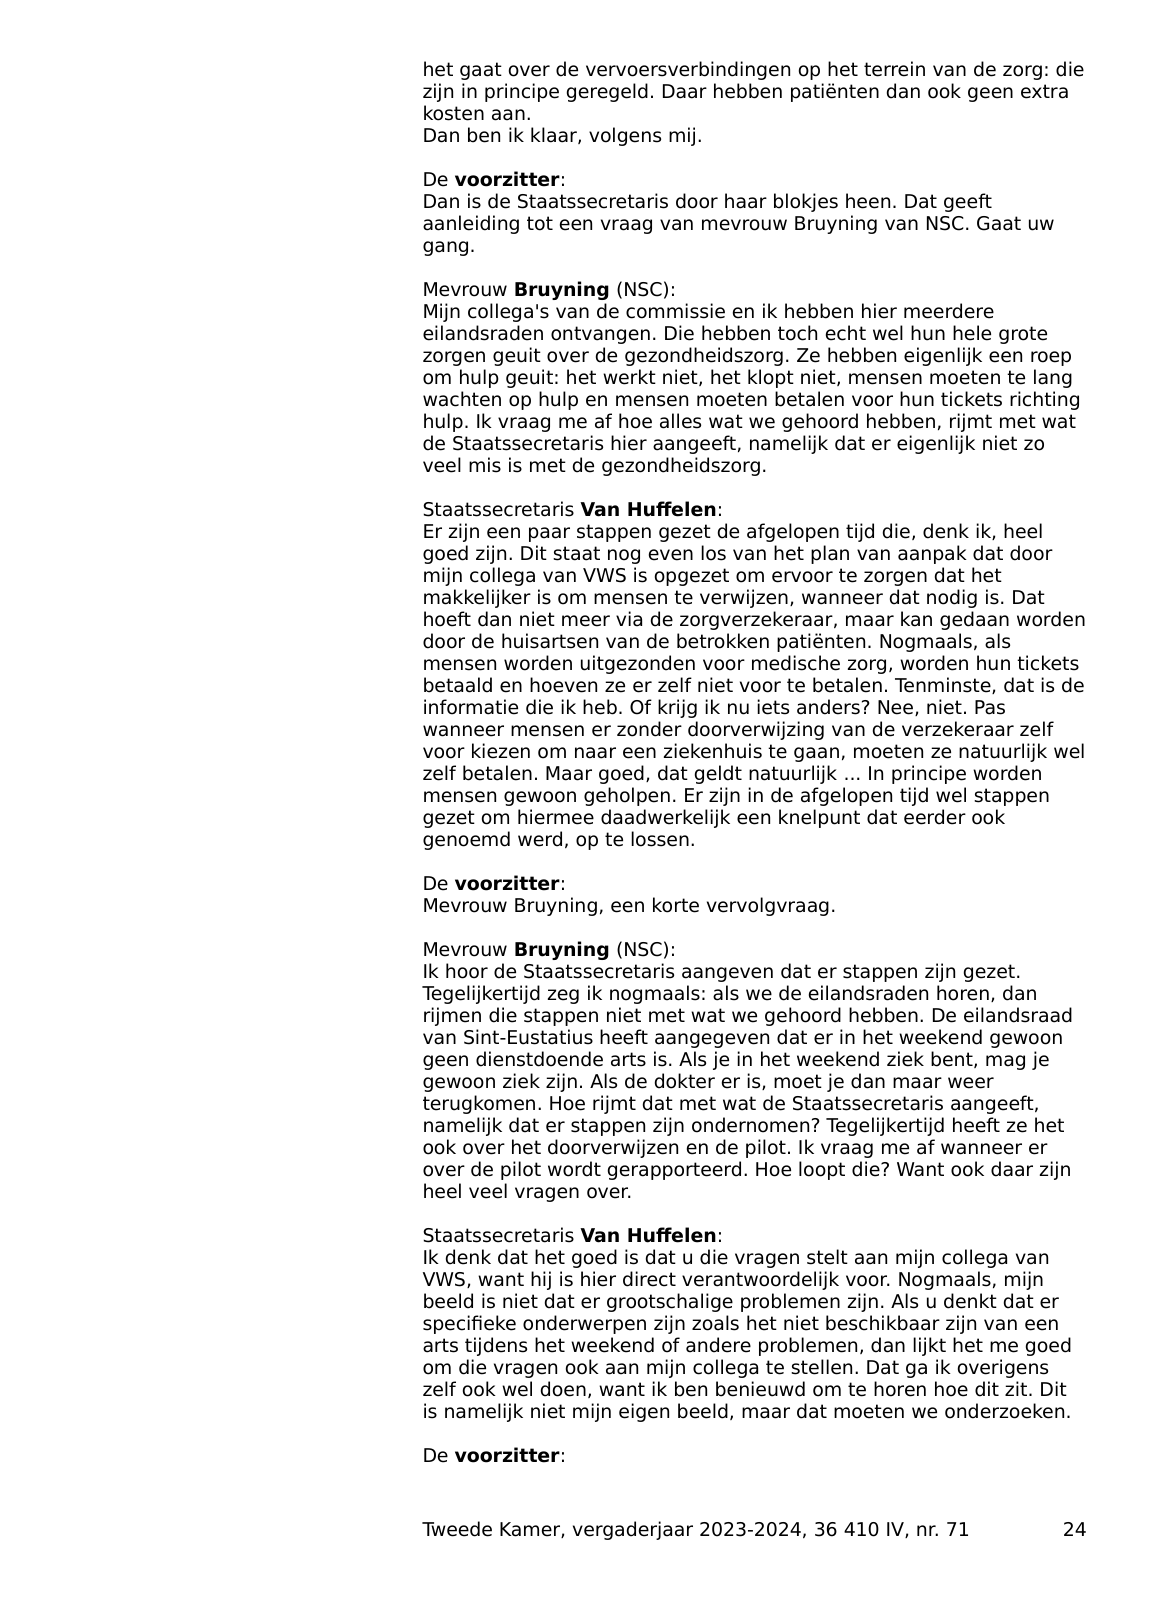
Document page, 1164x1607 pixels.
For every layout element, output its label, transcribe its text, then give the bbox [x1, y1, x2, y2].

text De voorzitter: [422, 1445, 1087, 1467]
text Mevrouw Bruyning (NSC): [422, 939, 1087, 961]
text De voorzitter: [422, 169, 1087, 191]
text Staatssecretaris Van Huffelen: [422, 1225, 1087, 1247]
text Dan ben ik klaar, volgens mij. [422, 125, 1087, 147]
text De voorzitter: [422, 873, 1087, 895]
text Ik denk dat het goed is dat u die vragen stelt aan mijn collega van VWS, want hij is hier direct verantwoordelijk voor. Nogmaals, mijn beeld is niet dat er grootschalige problemen zijn. Als u denkt dat er specifieke onderwerpen zijn zoals het niet beschikbaar zijn van een arts tijdens het weekend of andere problemen, dan lijkt het me goed om die vragen ook aan mijn collega te stellen. Dat ga ik overigens zelf ook wel doen, want ik ben benieuwd om te horen hoe dit zit. Dit is namelijk niet mijn eigen beeld, maar dat moeten we onderzoeken. [422, 1247, 1087, 1423]
text Mevrouw Bruyning, een korte vervolgvraag. [422, 895, 1087, 917]
text Ik hoor de Staatssecretaris aangeven dat er stappen zijn gezet. Tegelijkertijd zeg ik nogmaals: als we de eilandsraden horen, dan rijmen die stappen niet met wat we gehoord hebben. De eilandsraad van Sint-Eustatius heeft aangegeven dat er in het weekend gewoon geen dienstdoende arts is. Als je in het weekend ziek bent, mag je gewoon ziek zijn. Als de dokter er is, moet je dan maar weer terugkomen. Hoe rijmt dat met wat de Staatssecretaris aangeeft, namelijk dat er stappen zijn ondernomen? Tegelijkertijd heeft ze het ook over het doorverwijzen en de pilot. Ik vraag me af wanneer er over de pilot wordt gerapporteerd. Hoe loopt die? Want ook daar zijn heel veel vragen over. [422, 961, 1087, 1203]
text het gaat over de vervoersverbindingen op het terrein van de zorg: die zijn in principe geregeld. Daar hebben patiënten dan ook geen extra kosten aan. [422, 59, 1087, 125]
text Er zijn een paar stappen gezet de afgelopen tijd die, denk ik, heel goed zijn. Dit staat nog even los van het plan van aanpak dat door mijn collega van VWS is opgezet om ervoor te zorgen dat het makkelijker is om mensen te verwijzen, wanneer dat nodig is. Dat hoeft dan niet meer via de zorgverzekeraar, maar kan gedaan worden door de huisartsen van de betrokken patiënten. Nogmaals, als mensen worden uitgezonden voor medische zorg, worden hun tickets betaald en hoeven ze er zelf niet voor te betalen. Tenminste, dat is de informatie die ik heb. Of krijg ik nu iets anders? Nee, niet. Pas wanneer mensen er zonder doorverwijzing van de verzekeraar zelf voor kiezen om naar een ziekenhuis te gaan, moeten ze natuurlijk wel zelf betalen. Maar goed, dat geldt natuurlijk ... In principe worden mensen gewoon geholpen. Er zijn in de afgelopen tijd wel stappen gezet om hiermee daadwerkelijk een knelpunt dat eerder ook genoemd werd, op te lossen. [422, 521, 1087, 851]
text Mevrouw Bruyning (NSC): [422, 279, 1087, 301]
text Mijn collega's van de commissie en ik hebben hier meerdere eilandsraden ontvangen. Die hebben toch echt wel hun hele grote zorgen geuit over de gezondheidszorg. Ze hebben eigenlijk een roep om hulp geuit: het werkt niet, het klopt niet, mensen moeten te lang wachten op hulp en mensen moeten betalen voor hun tickets richting hulp. Ik vraag me af hoe alles wat we gehoord hebben, rijmt met wat de Staatssecretaris hier aangeeft, namelijk dat er eigenlijk niet zo veel mis is met de gezondheidszorg. [422, 301, 1087, 477]
text Staatssecretaris Van Huffelen: [422, 499, 1087, 521]
text Dan is de Staatssecretaris door haar blokjes heen. Dat geeft aanleiding tot een vraag van mevrouw Bruyning van NSC. Gaat uw gang. [422, 191, 1087, 257]
